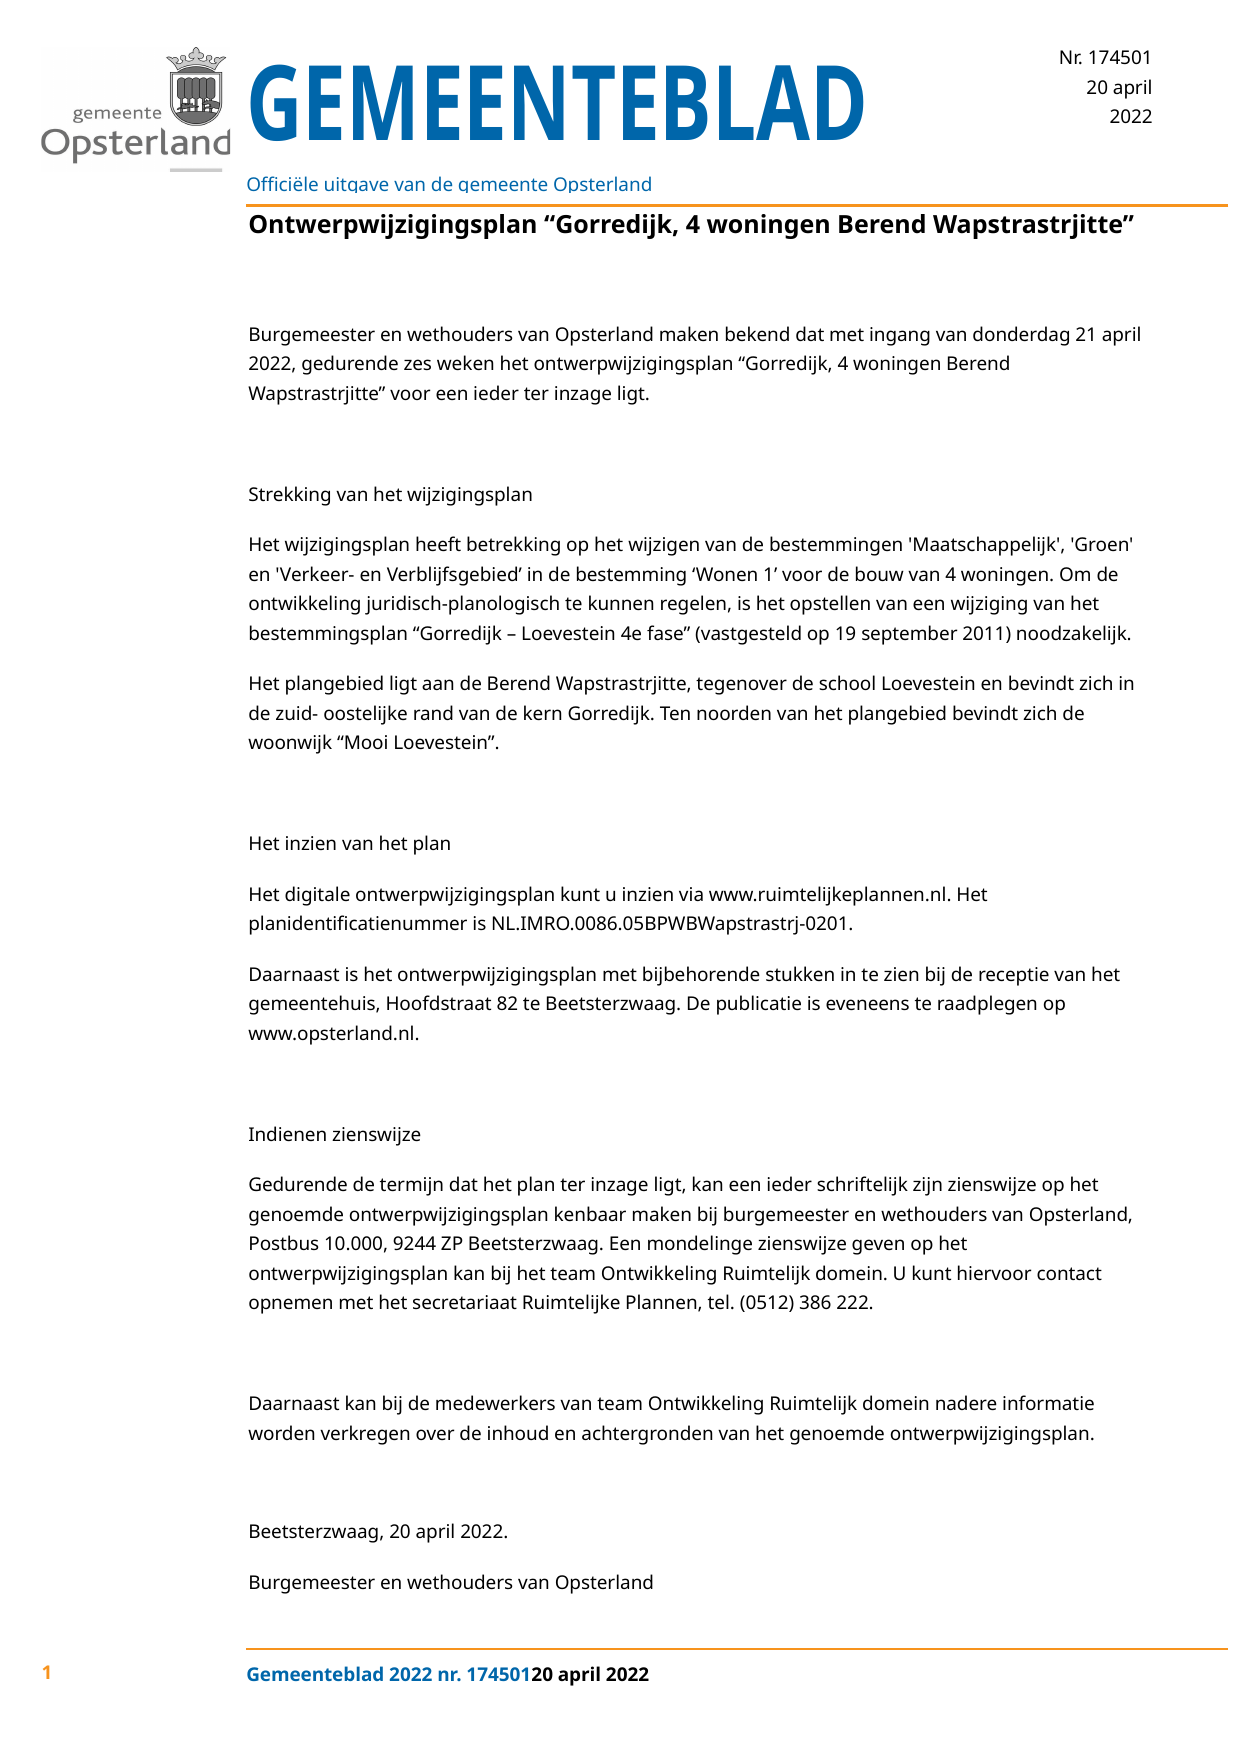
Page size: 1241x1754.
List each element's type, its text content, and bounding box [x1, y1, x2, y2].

text Het plangebied ligt aan de Berend Wapstrastrjitte, tegenover de school Loevestein en bevindt zich in de zuid- oostelijke rand van de kern Gorredijk. Ten noorden van het plangebied bevindt zich de woonwijk “Mooi Loevestein”. [248, 670, 1152, 755]
text Daarnaast kan bij de medewerkers van team Ontwikkeling Ruimtelijk domein nadere informatie worden verkregen over de inhoud en achtergronden van het genoemde ontwerpwijzigingsplan. [248, 1390, 1152, 1446]
text Strekking van het wijzigingsplan [248, 481, 1152, 506]
text Daarnaast is het ontwerpwijzigingsplan met bijbehorende stukken in te zien bij de receptie van het gemeentehuis, Hoofdstraat 82 te Beetsterzwaag. De publicatie is eveneens te raadplegen op www.opsterland.nl. [248, 961, 1152, 1046]
text Ontwerpwijzigingsplan “Gorredijk, 4 woningen Berend Wapstrastrjitte” [248, 207, 1152, 241]
text Het wijzigingsplan heeft betrekking op het wijzigen van de bestemmingen 'Maatschappelijk', 'Groen' en 'Verkeer- en Verblijfsgebied’ in de bestemming ‘Wonen 1’ voor de bouw van 4 woningen. Om de ontwikkeling juridisch-planologisch te kunnen regelen, is het opstellen van een wijziging van het bestemmingsplan “Gorredijk – Loevestein 4e fase” (vastgesteld op 19 september 2011) noodzakelijk. [248, 531, 1152, 646]
text Indienen zienswijze [248, 1121, 1152, 1146]
text Gedurende de termijn dat het plan ter inzage ligt, kan een ieder schriftelijk zijn zienswijze op het genoemde ontwerpwijzigingsplan kenbaar maken bij burgemeester en wethouders van Opsterland, Postbus 10.000, 9244 ZP Beetsterzwaag. Een mondelinge zienswijze geven op het ontwerpwijzigingsplan kan bij het team Ontwikkeling Ruimtelijk domein. U kunt hiervoor contact opnemen met het secretariaat Ruimtelijke Plannen, tel. (0512) 386 222. [248, 1171, 1152, 1315]
text Burgemeester en wethouders van Opsterland maken bekend dat met ingang van donderdag 21 april 2022, gedurende zes weken het ontwerpwijzigingsplan “Gorredijk, 4 woningen Berend Wapstrastrjitte” voor een ieder ter inzage ligt. [248, 321, 1152, 406]
text Burgemeester en wethouders van Opsterland [248, 1569, 1152, 1595]
text Het digitale ontwerpwijzigingsplan kunt u inzien via www.ruimtelijkeplannen.nl. Het planidentificatienummer is NL.IMRO.0086.05BPWBWapstrastrj-0201. [248, 881, 1152, 936]
text Beetsterzwaag, 20 april 2022. [248, 1518, 1152, 1544]
picture [41, 47, 231, 172]
text Het inzien van het plan [248, 830, 1152, 856]
